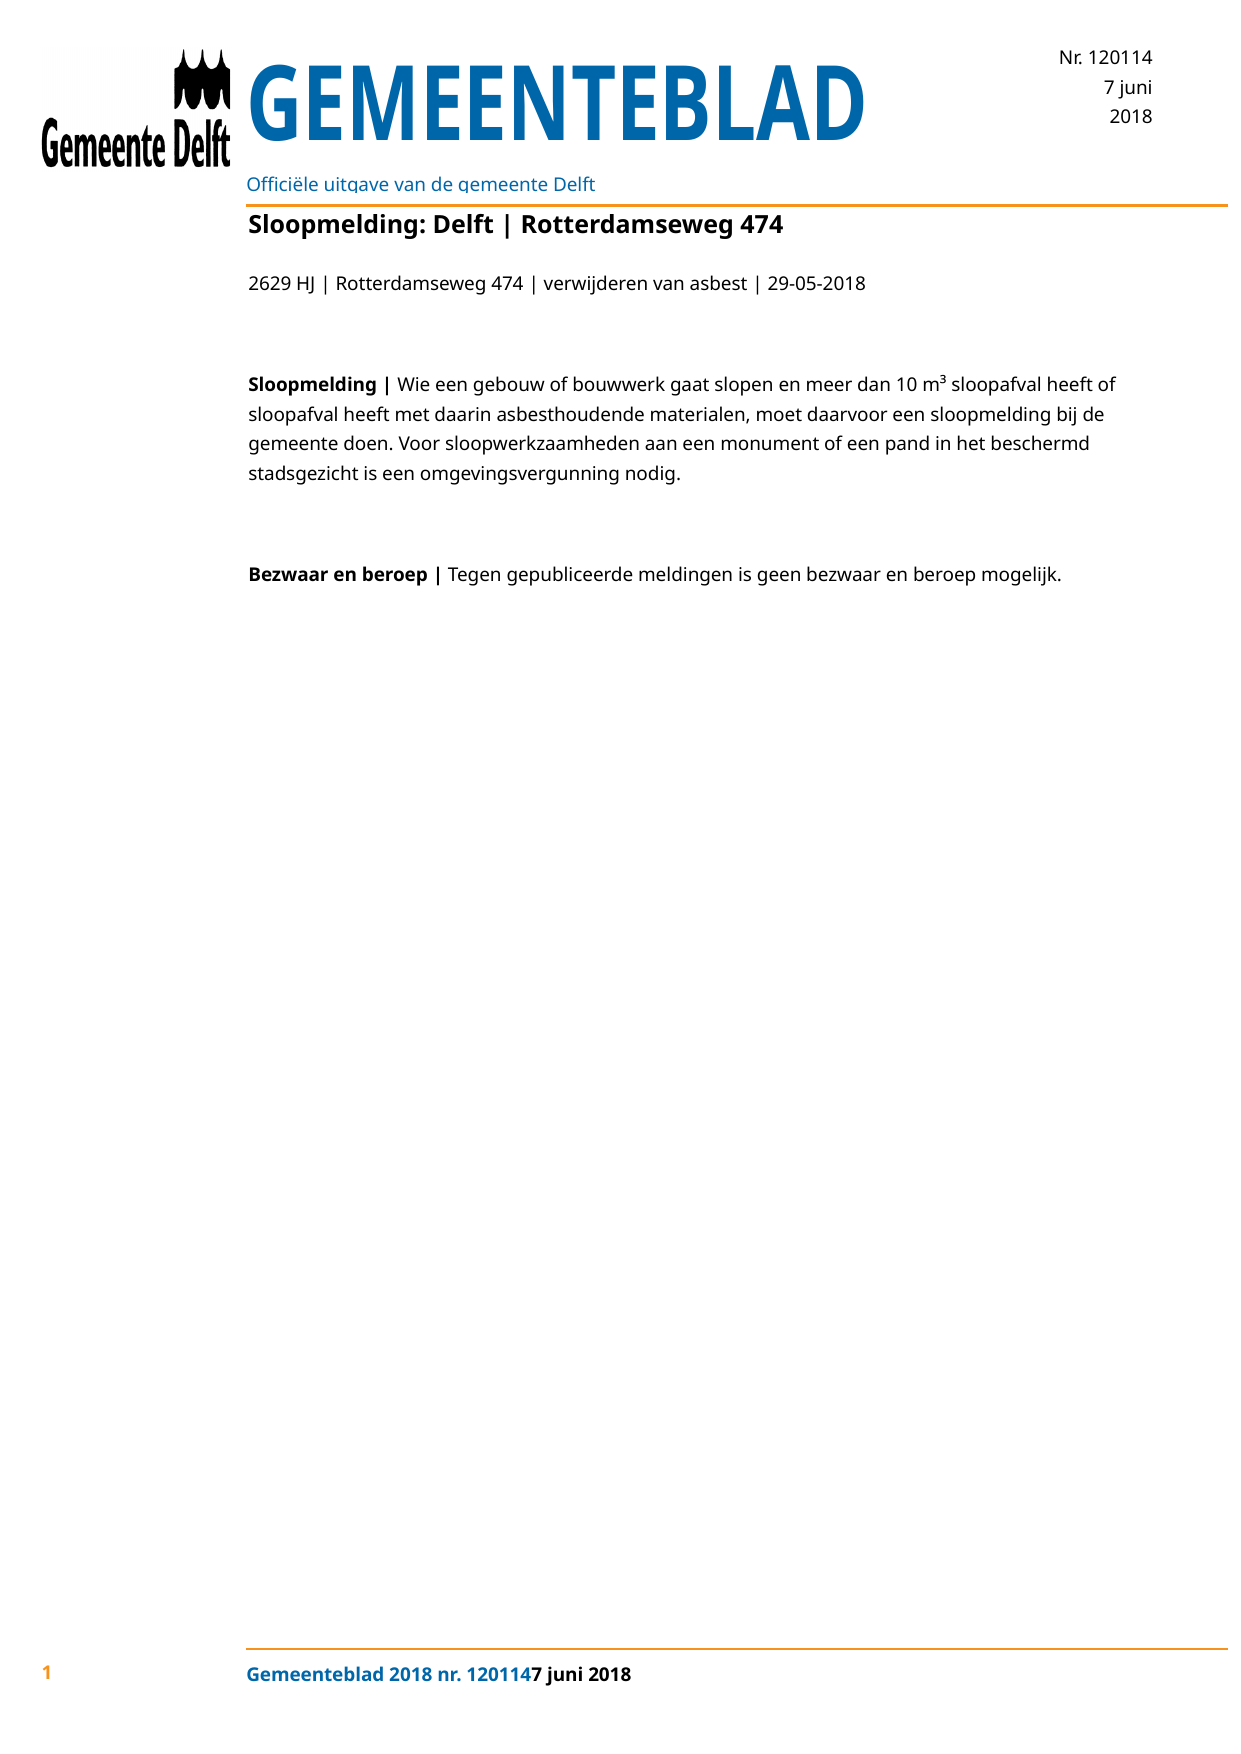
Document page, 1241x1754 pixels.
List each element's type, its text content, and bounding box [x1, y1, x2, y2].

text Sloopmelding | Wie een gebouw of bouwwerk gaat slopen en meer dan 10 m³ sloopafval heeft of sloopafval heeft met daarin asbesthoudende materialen, moet daarvoor een sloopmelding bij de gemeente doen. Voor sloopwerkzaamheden aan een monument of een pand in het beschermd stadsgezicht is een omgevingsvergunning nodig. [248, 371, 1152, 486]
text 2629 HJ | Rotterdamseweg 474 | verwijderen van asbest | 29-05-2018 [248, 270, 1152, 296]
text Bezwaar en beroep | Tegen gepubliceerde meldingen is geen bezwaar en beroep mogelijk. [248, 561, 1152, 586]
picture [41, 47, 231, 172]
text Sloopmelding: Delft | Rotterdamseweg 474 [248, 207, 1152, 241]
